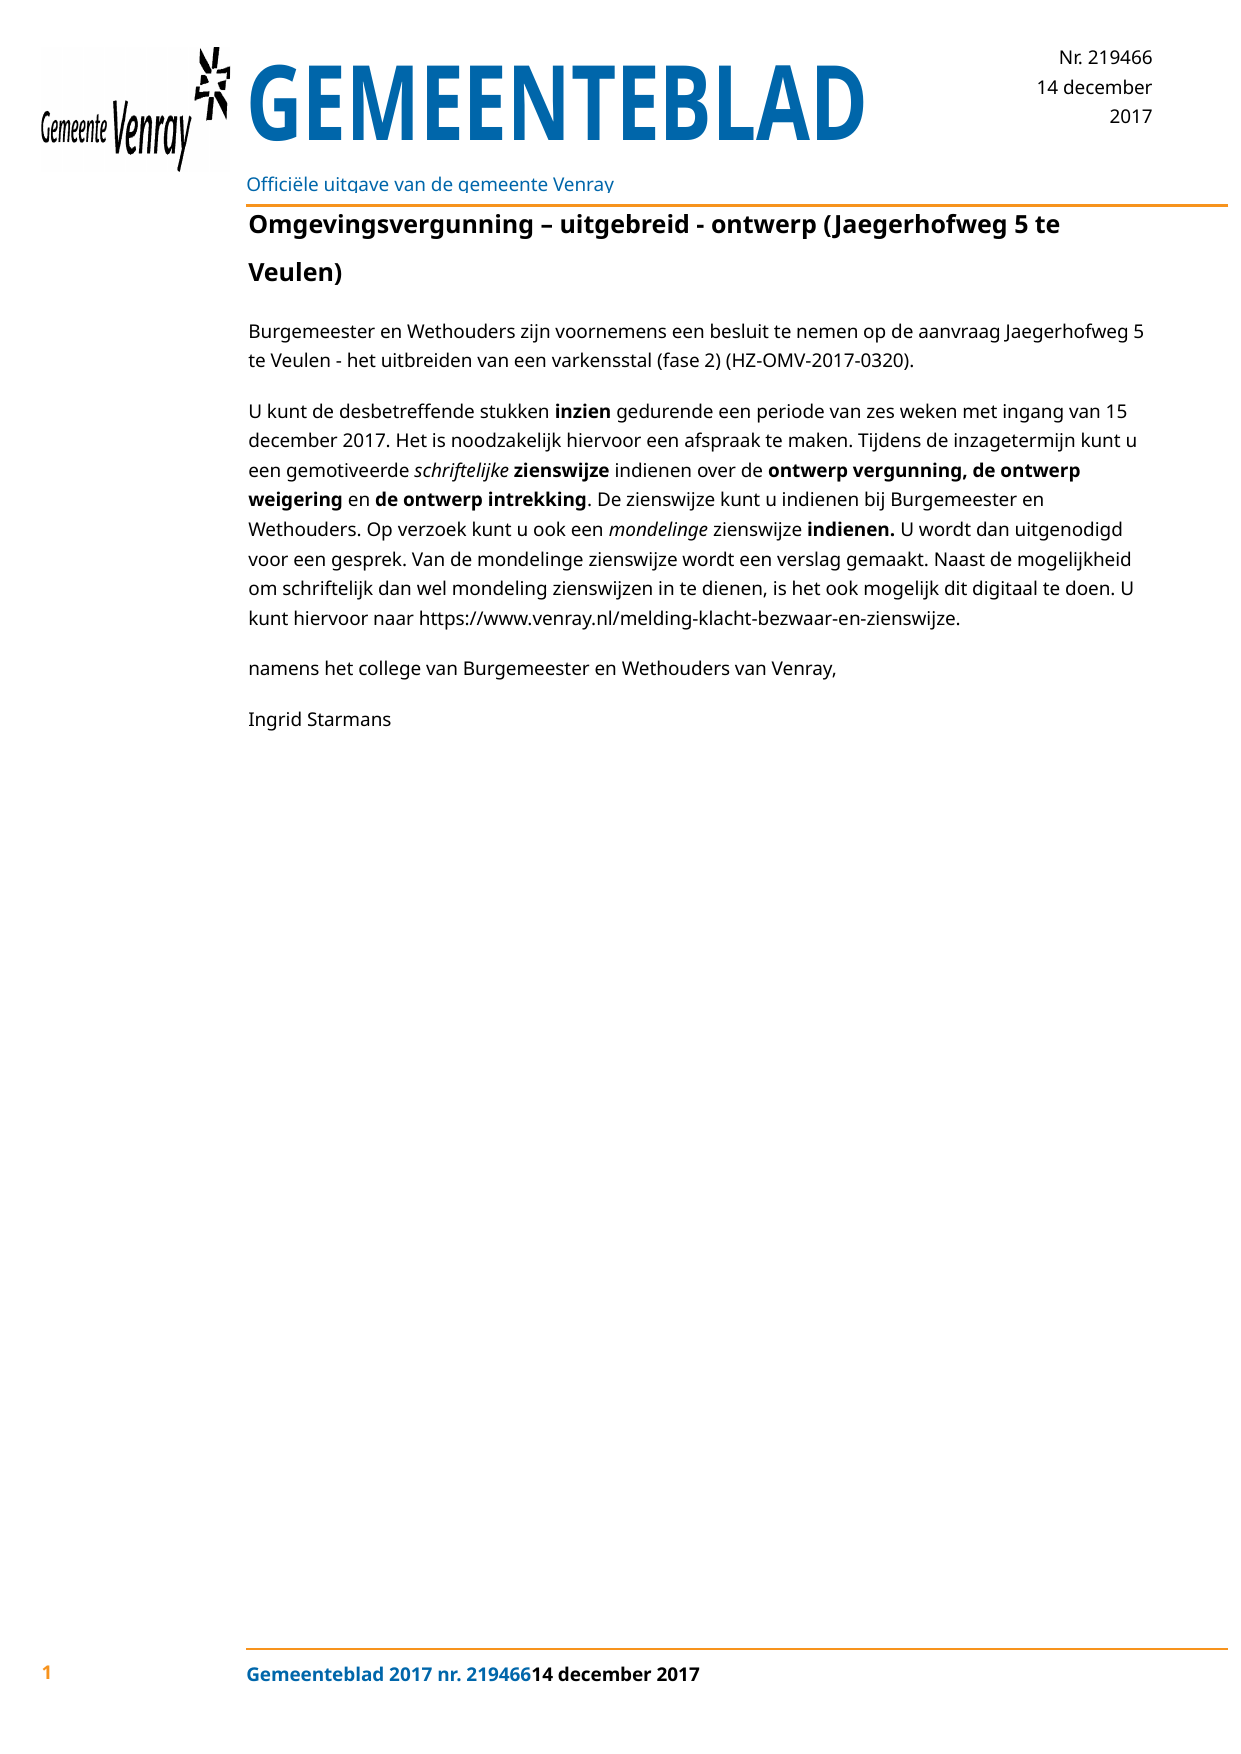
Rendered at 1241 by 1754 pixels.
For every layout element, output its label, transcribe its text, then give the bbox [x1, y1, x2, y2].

text U kunt de desbetreffende stukken inzien gedurende een periode van zes weken met ingang van 15 december 2017. Het is noodzakelijk hiervoor een afspraak te maken. Tijdens de inzagetermijn kunt u een gemotiveerde schriftelijke zienswijze indienen over de ontwerp vergunning, de ontwerp weigering en de ontwerp intrekking. De zienswijze kunt u indienen bij Burgemeester en Wethouders. Op verzoek kunt u ook een mondelinge zienswijze indienen. U wordt dan uitgenodigd voor een gesprek. Van de mondelinge zienswijze wordt een verslag gemaakt. Naast de mogelijkheid om schriftelijk dan wel mondeling zienswijzen in te dienen, is het ook mogelijk dit digitaal te doen. U kunt hiervoor naar https://www.venray.nl/melding-klacht-bezwaar-en-zienswijze. [248, 398, 1152, 631]
text Omgevingsvergunning – uitgebreid - ontwerp (Jaegerhofweg 5 te Veulen) [248, 207, 1152, 288]
text Burgemeester en Wethouders zijn voornemens een besluit te nemen op de aanvraag Jaegerhofweg 5 te Veulen - het uitbreiden van een varkensstal (fase 2) (HZ-OMV-2017-0320). [248, 318, 1152, 373]
text namens het college van Burgemeester en Wethouders van Venray, [248, 655, 1152, 681]
text Ingrid Starmans [248, 706, 1152, 732]
picture [41, 47, 231, 172]
